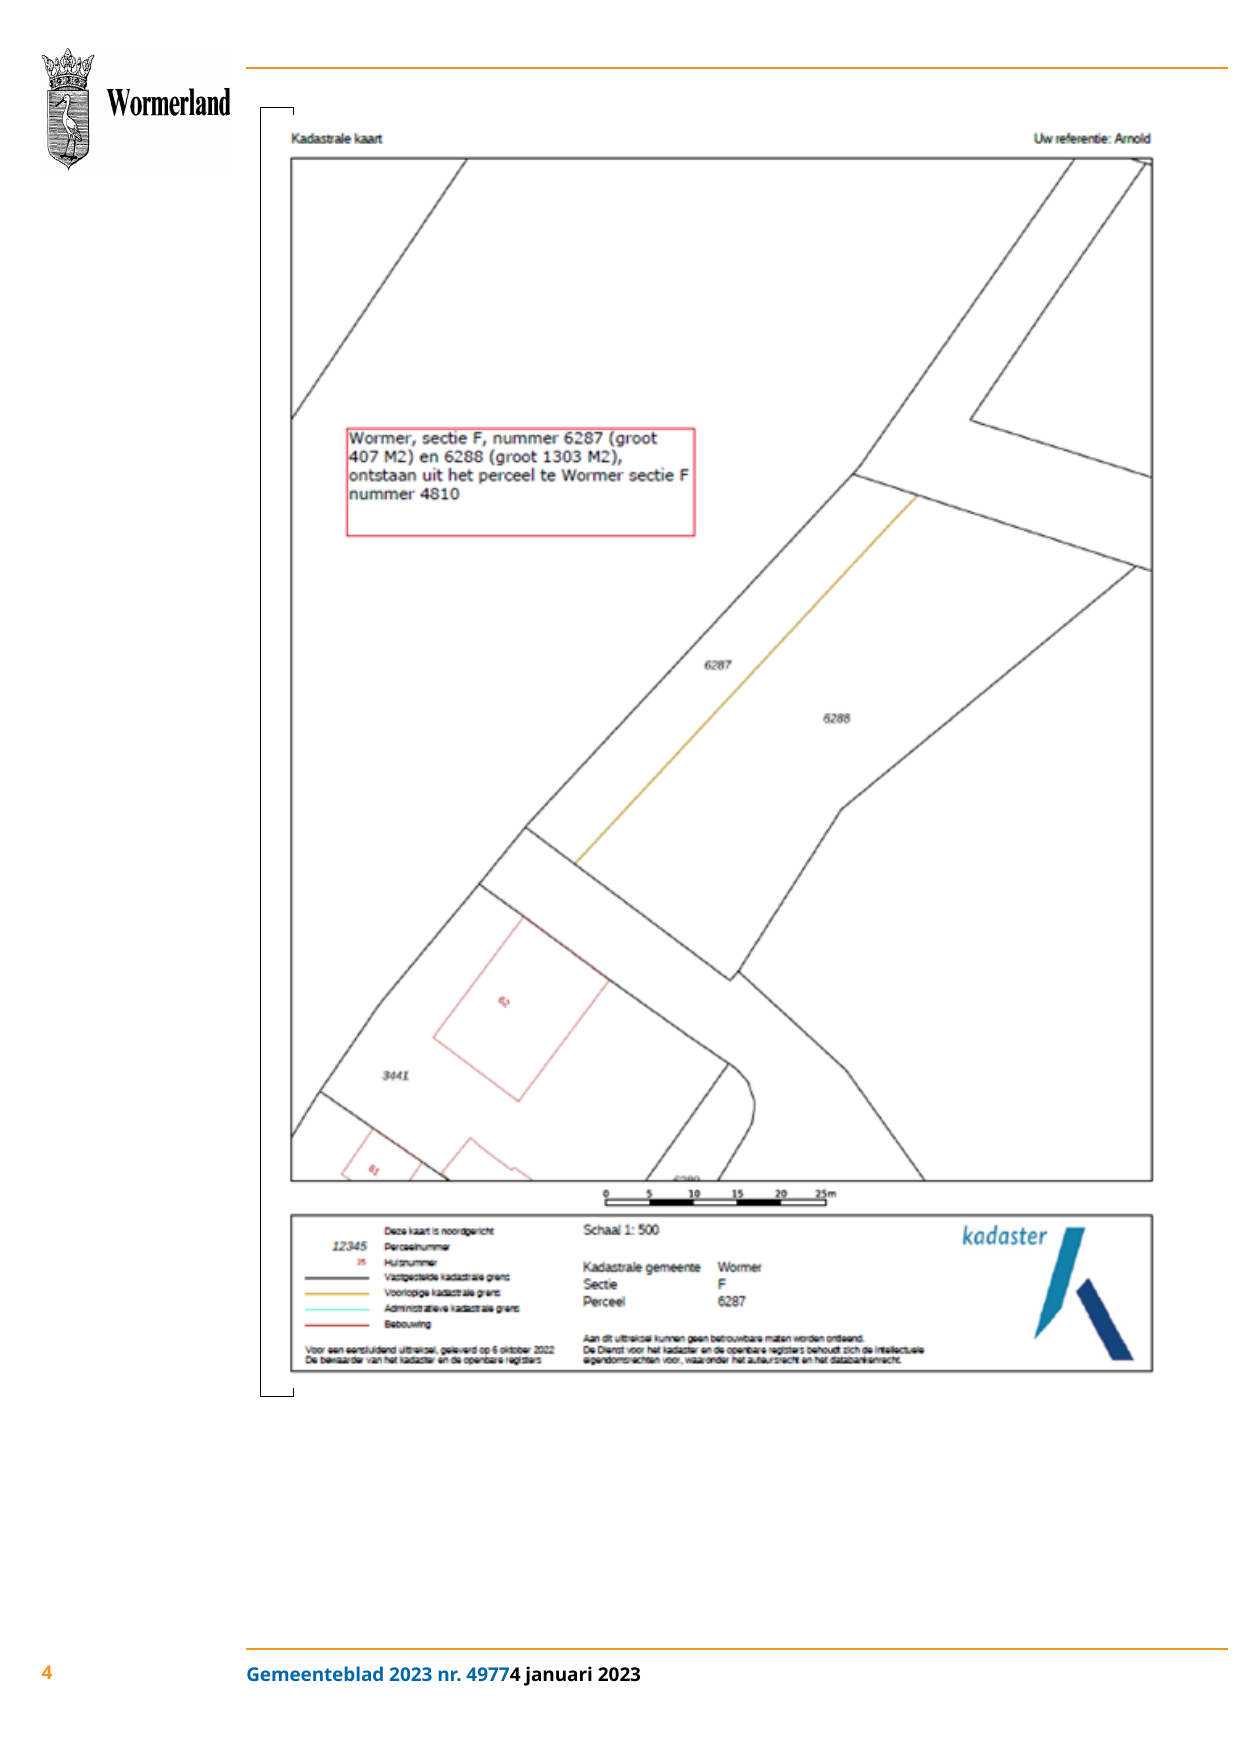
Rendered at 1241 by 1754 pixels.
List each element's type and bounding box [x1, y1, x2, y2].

picture [41, 47, 231, 172]
picture [268, 115, 1173, 1388]
